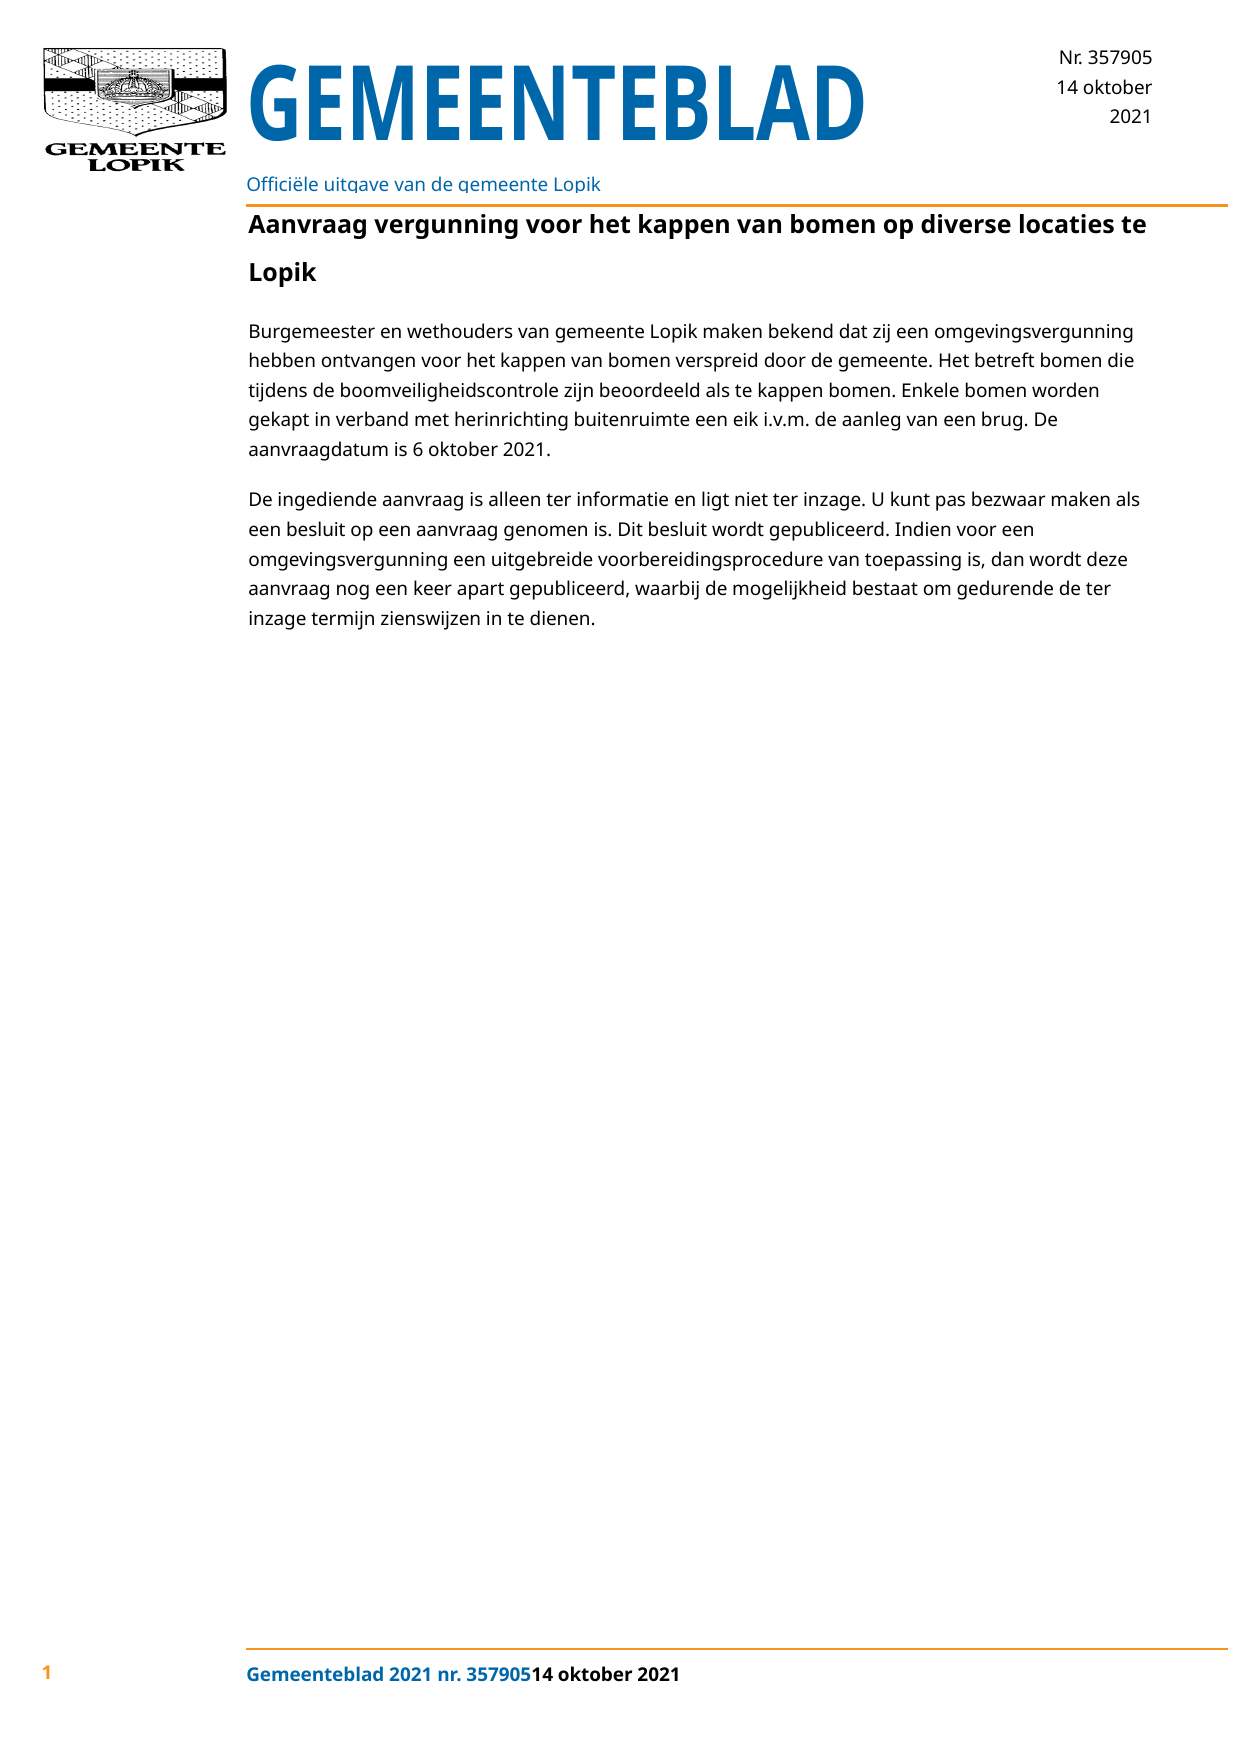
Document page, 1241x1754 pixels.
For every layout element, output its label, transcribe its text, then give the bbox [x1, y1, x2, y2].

text Burgemeester en wethouders van gemeente Lopik maken bekend dat zij een omgevingsvergunning hebben ontvangen voor het kappen van bomen verspreid door de gemeente. Het betreft bomen die tijdens de boomveiligheidscontrole zijn beoordeeld als te kappen bomen. Enkele bomen worden gekapt in verband met herinrichting buitenruimte een eik i.v.m. de aanleg van een brug. De aanvraagdatum is 6 oktober 2021. [248, 318, 1152, 462]
picture [41, 47, 231, 172]
text De ingediende aanvraag is alleen ter informatie en ligt niet ter inzage. U kunt pas bezwaar maken als een besluit op een aanvraag genomen is. Dit besluit wordt gepubliceerd. Indien voor een omgevingsvergunning een uitgebreide voorbereidingsprocedure van toepassing is, dan wordt deze aanvraag nog een keer apart gepubliceerd, waarbij de mogelijkheid bestaat om gedurende de ter inzage termijn zienswijzen in te dienen. [248, 487, 1152, 631]
text Aanvraag vergunning voor het kappen van bomen op diverse locaties te Lopik [248, 207, 1152, 288]
